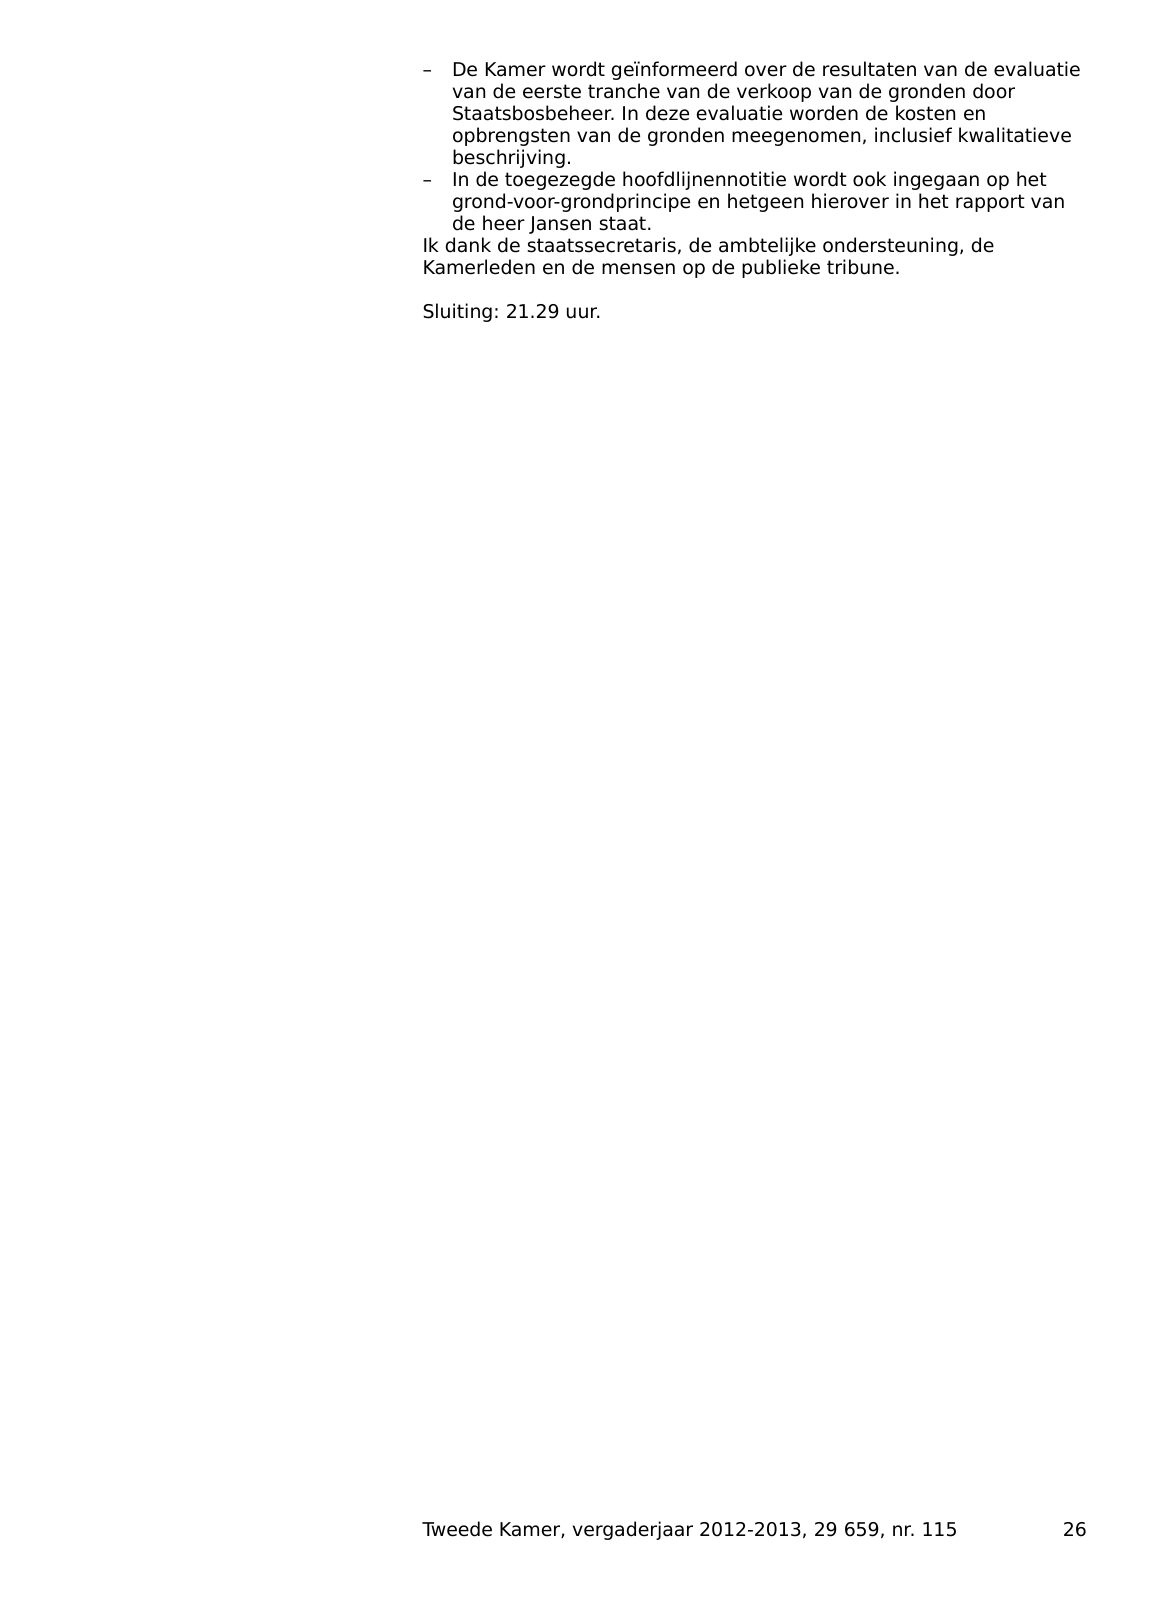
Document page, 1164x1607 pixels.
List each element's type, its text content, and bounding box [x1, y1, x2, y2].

text – In de toegezegde hoofdlijnennotitie wordt ook ingegaan op het grond-voor-grondprincipe en hetgeen hierover in het rapport van de heer Jansen staat. [422, 169, 1087, 235]
text Sluiting: 21.29 uur. [422, 301, 1087, 323]
text – De Kamer wordt geïnformeerd over de resultaten van de evaluatie van de eerste tranche van de verkoop van de gronden door Staatsbosbeheer. In deze evaluatie worden de kosten en opbrengsten van de gronden meegenomen, inclusief kwalitatieve beschrijving. [422, 59, 1087, 169]
text Ik dank de staatssecretaris, de ambtelijke ondersteuning, de Kamerleden en de mensen op de publieke tribune. [422, 235, 1087, 279]
